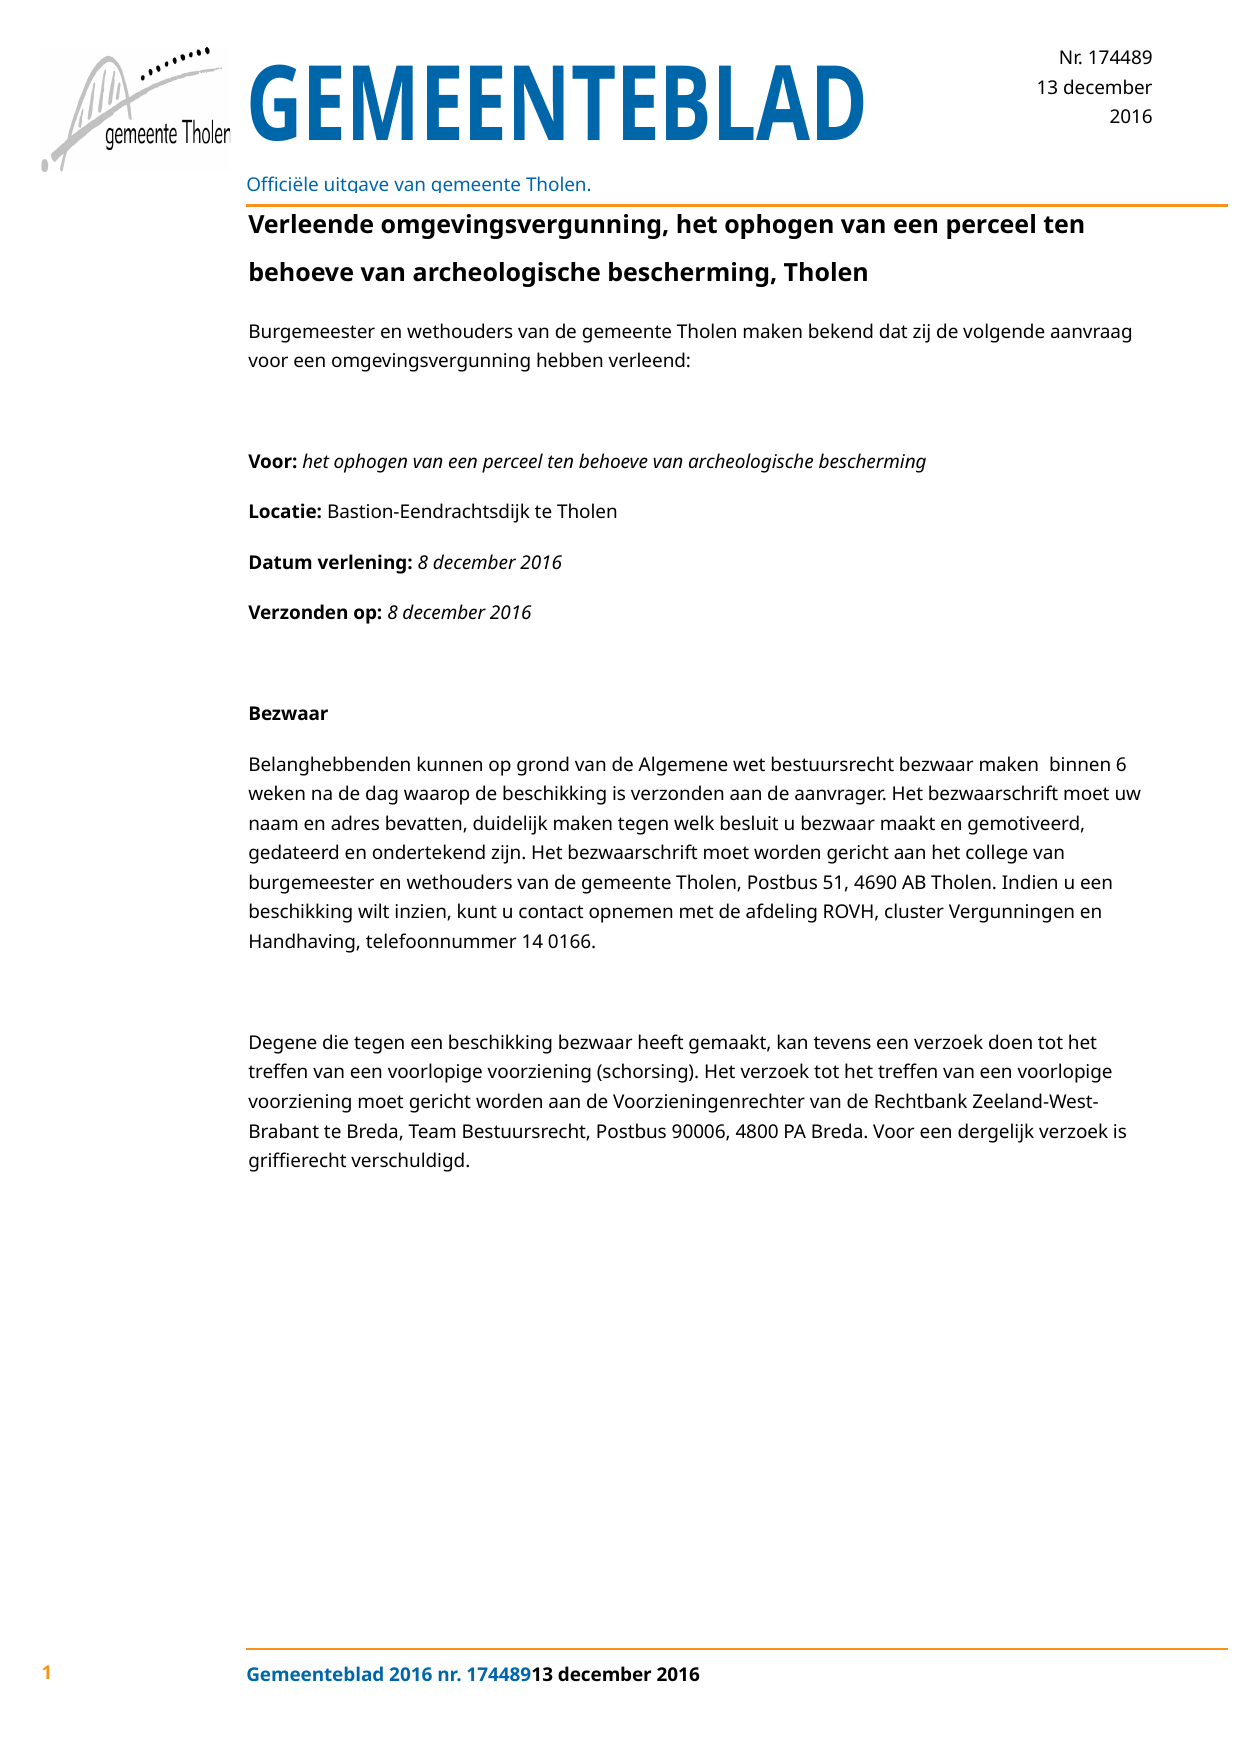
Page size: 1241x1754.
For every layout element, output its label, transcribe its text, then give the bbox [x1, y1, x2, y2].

text Belanghebbenden kunnen op grond van de Algemene wet bestuursrecht bezwaar maken binnen 6 weken na de dag waarop de beschikking is verzonden aan de aanvrager. Het bezwaarschrift moet uw naam en adres bevatten, duidelijk maken tegen welk besluit u bezwaar maakt en gemotiveerd, gedateerd en ondertekend zijn. Het bezwaarschrift moet worden gericht aan het college van burgemeester en wethouders van de gemeente Tholen, Postbus 51, 4690 AB Tholen. Indien u een beschikking wilt inzien, kunt u contact opnemen met de afdeling ROVH, cluster Vergunningen en Handhaving, telefoonnummer 14 0166. [248, 751, 1152, 954]
text Burgemeester en wethouders van de gemeente Tholen maken bekend dat zij de volgende aanvraag voor een omgevingsvergunning hebben verleend: [248, 318, 1152, 373]
text Bezwaar [248, 700, 1152, 726]
text Datum verlening: 8 december 2016 [248, 549, 1152, 575]
text Degene die tegen een beschikking bezwaar heeft gemaakt, kan tevens een verzoek doen tot het treffen van een voorlopige voorziening (schorsing). Het verzoek tot het treffen van een voorlopige voorziening moet gericht worden aan de Voorzieningenrechter van de Rechtbank Zeeland-West-Brabant te Breda, Team Bestuursrecht, Postbus 90006, 4800 PA Breda. Voor een dergelijk verzoek is griffierecht verschuldigd. [248, 1029, 1152, 1173]
text Locatie: Bastion-Eendrachtsdijk te Tholen [248, 499, 1152, 524]
text Voor: het ophogen van een perceel ten behoeve van archeologische bescherming [248, 448, 1152, 474]
text Verzonden op: 8 december 2016 [248, 599, 1152, 625]
text Verleende omgevingsvergunning, het ophogen van een perceel ten behoeve van archeologische bescherming, Tholen [248, 207, 1152, 288]
picture [41, 47, 231, 172]
